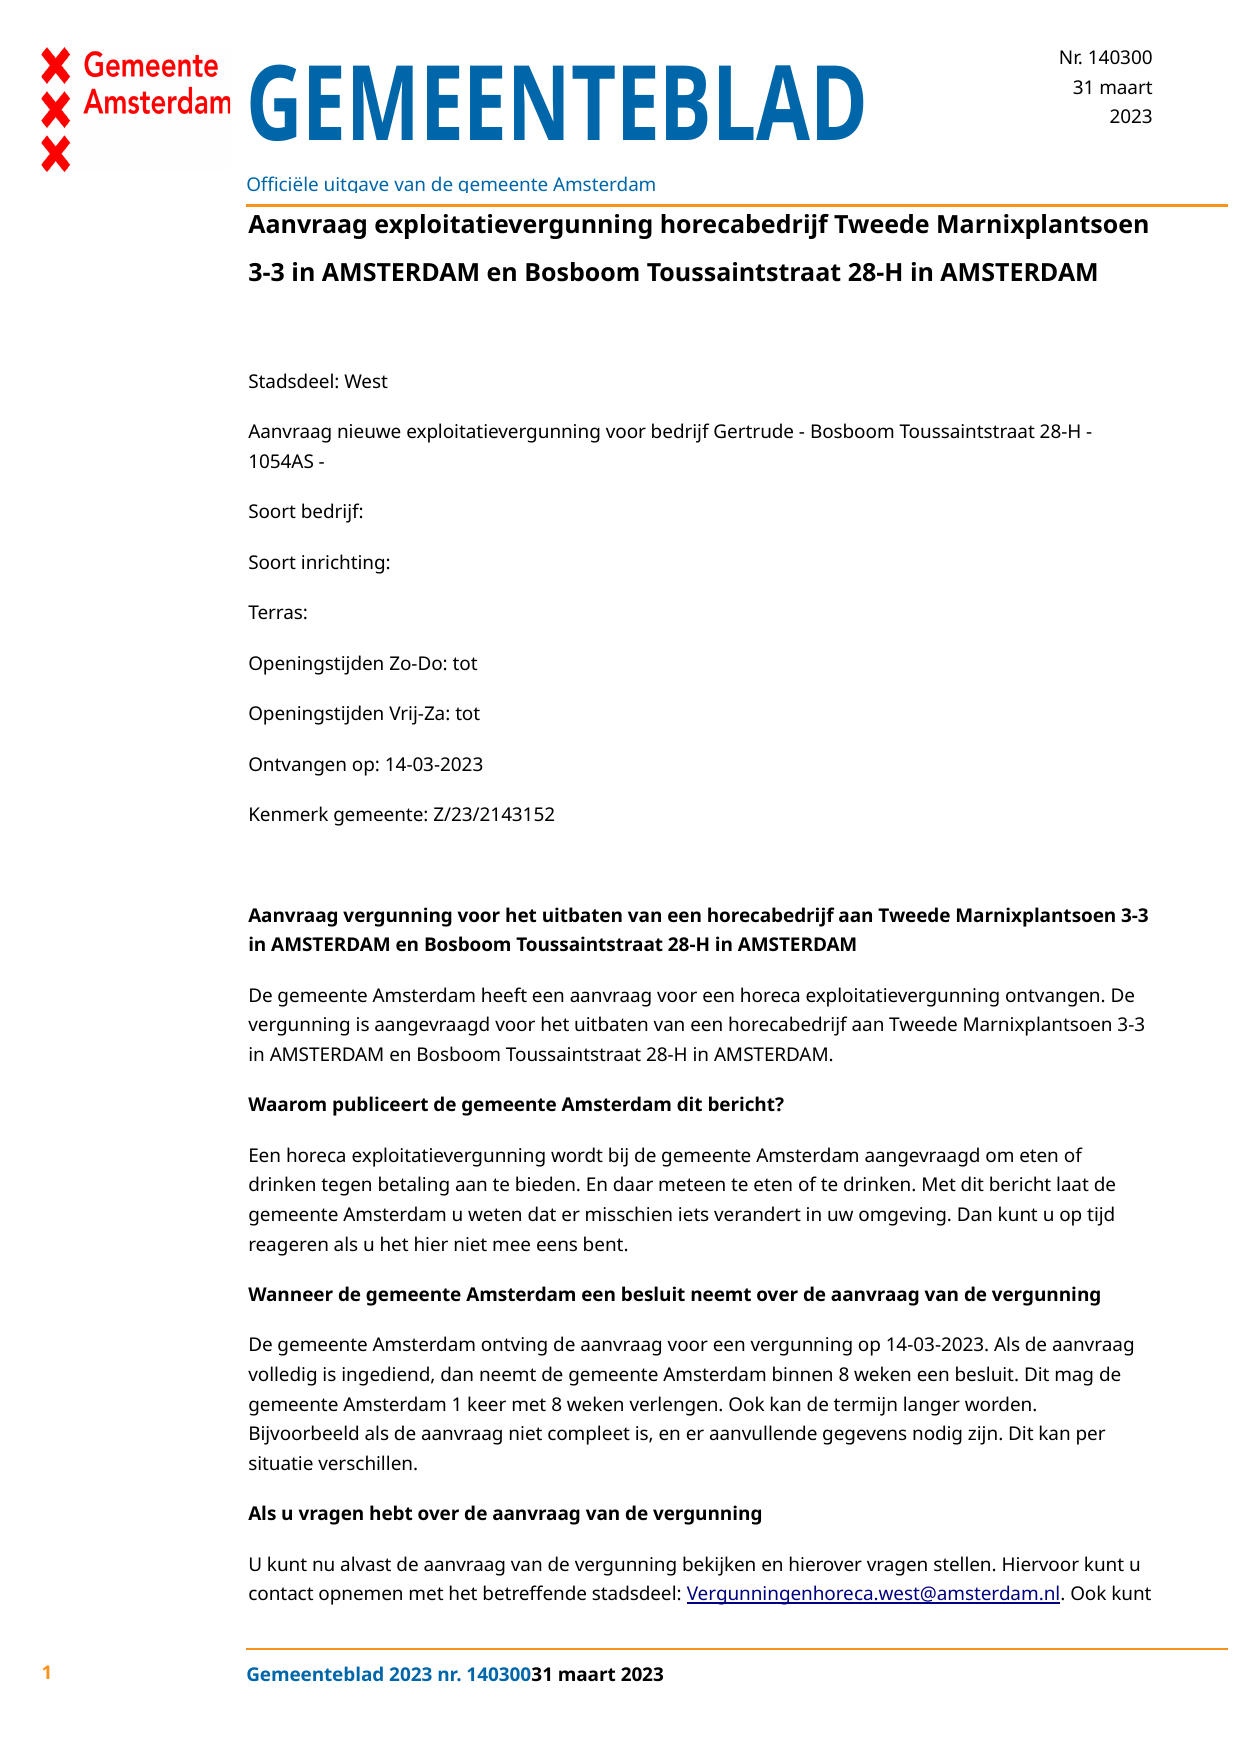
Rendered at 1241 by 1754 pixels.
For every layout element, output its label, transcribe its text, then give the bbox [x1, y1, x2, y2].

text Soort inrichting: [248, 549, 1152, 575]
text Aanvraag exploitatievergunning horecabedrijf Tweede Marnixplantsoen 3-3 in AMSTERDAM en Bosboom Toussaintstraat 28-H in AMSTERDAM [248, 207, 1152, 288]
text Aanvraag vergunning voor het uitbaten van een horecabedrijf aan Tweede Marnixplantsoen 3-3 in AMSTERDAM en Bosboom Toussaintstraat 28-H in AMSTERDAM [248, 902, 1152, 957]
text Openingstijden Zo-Do: tot [248, 650, 1152, 676]
text Openingstijden Vrij-Za: tot [248, 700, 1152, 726]
text De gemeente Amsterdam ontving de aanvraag voor een vergunning op 14-03-2023. Als de aanvraag volledig is ingediend, dan neemt de gemeente Amsterdam binnen 8 weken een besluit. Dit mag de gemeente Amsterdam 1 keer met 8 weken verlengen. Ook kan de termijn langer worden. Bijvoorbeeld als de aanvraag niet compleet is, en er aanvullende gegevens nodig zijn. Dit kan per situatie verschillen. [248, 1332, 1152, 1476]
text Stadsdeel: West [248, 368, 1152, 394]
text Aanvraag nieuwe exploitatievergunning voor bedrijf Gertrude - Bosboom Toussaintstraat 28-H - 1054AS - [248, 419, 1152, 474]
text Een horeca exploitatievergunning wordt bij de gemeente Amsterdam aangevraagd om eten of drinken tegen betaling aan te bieden. En daar meteen te eten of te drinken. Met dit bericht laat de gemeente Amsterdam u weten dat er misschien iets verandert in uw omgeving. Dan kunt u op tijd reageren als u het hier niet mee eens bent. [248, 1142, 1152, 1257]
text Soort bedrijf: [248, 499, 1152, 524]
text Kenmerk gemeente: Z/23/2143152 [248, 801, 1152, 827]
text Ontvangen op: 14-03-2023 [248, 751, 1152, 777]
text Als u vragen hebt over de aanvraag van de vergunning [248, 1500, 1152, 1526]
text Waarom publiceert de gemeente Amsterdam dit bericht? [248, 1092, 1152, 1117]
text Wanneer de gemeente Amsterdam een besluit neemt over de aanvraag van de vergunning [248, 1281, 1152, 1307]
text Terras: [248, 599, 1152, 625]
text De gemeente Amsterdam heeft een aanvraag voor een horeca exploitatievergunning ontvangen. De vergunning is aangevraagd voor het uitbaten van een horecabedrijf aan Tweede Marnixplantsoen 3-3 in AMSTERDAM en Bosboom Toussaintstraat 28-H in AMSTERDAM. [248, 982, 1152, 1067]
text U kunt nu alvast de aanvraag van de vergunning bekijken en hierover vragen stellen. Hiervoor kunt u contact opnemen met het betreffende stadsdeel: Vergunningenhoreca.west@amsterdam.nl. Ook kunt [248, 1551, 1152, 1606]
picture [41, 47, 231, 172]
